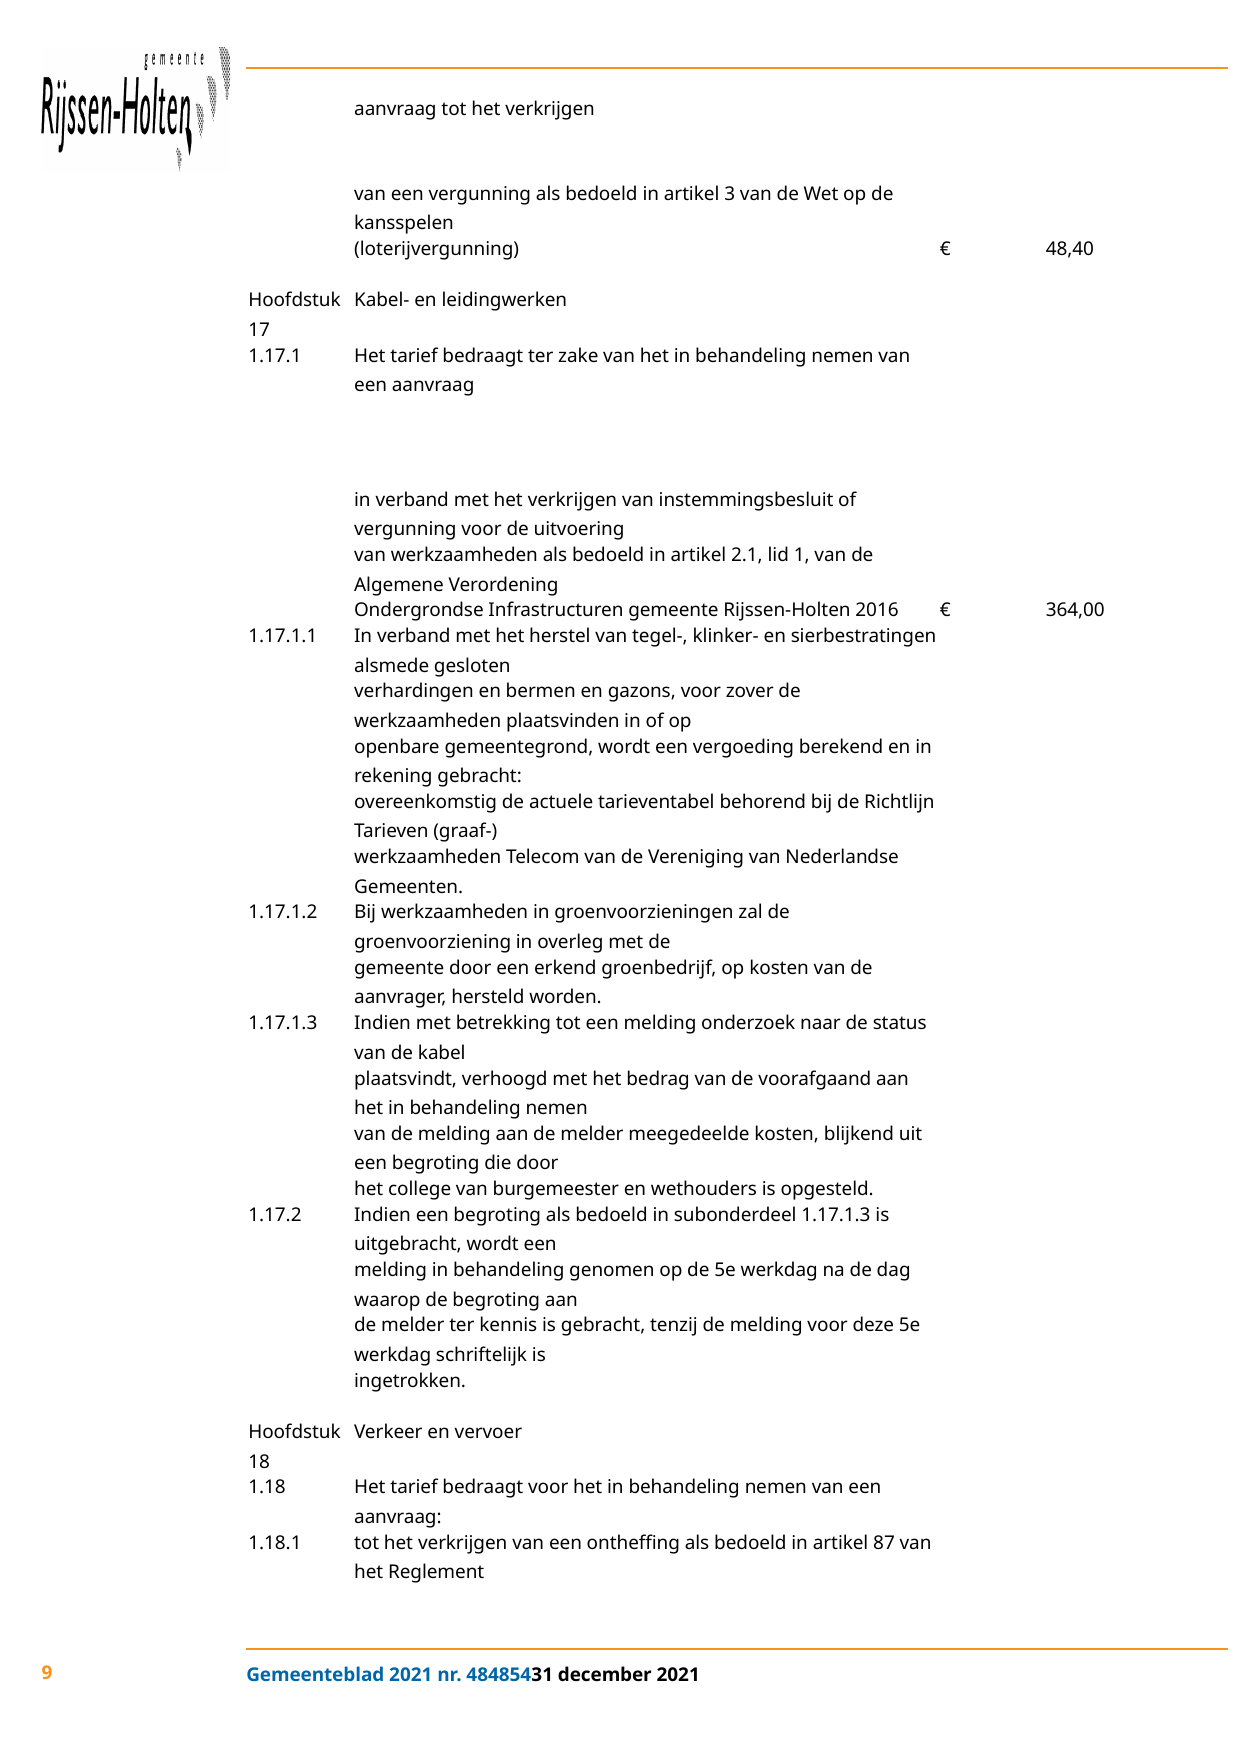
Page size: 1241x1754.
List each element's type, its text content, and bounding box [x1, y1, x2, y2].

table_cell [1046, 1529, 1152, 1584]
table_cell [1046, 622, 1152, 677]
table_cell [1046, 1175, 1152, 1201]
table_cell [248, 235, 354, 261]
table_cell [1046, 1312, 1152, 1367]
table_cell [1046, 1201, 1152, 1256]
table_cell [248, 1175, 354, 1201]
table_cell [1046, 844, 1152, 899]
table_cell [1046, 733, 1152, 788]
table_cell (loterijvergunning) [354, 235, 939, 261]
table_cell [248, 1367, 354, 1393]
table_cell [1046, 541, 1152, 596]
table_cell Het tarief bedraagt voor het in behandeling nemen van een aanvraag: [354, 1474, 939, 1529]
table_cell [248, 1065, 354, 1120]
table_cell € [940, 596, 1046, 622]
table_cell van de melding aan de melder meegedeelde kosten, blijkend uit een begroting die door [354, 1120, 939, 1175]
table_cell [248, 733, 354, 788]
table_cell [940, 1474, 1046, 1529]
table_cell het college van burgemeester en wethouders is opgesteld. [354, 1175, 939, 1201]
table_cell [940, 1065, 1046, 1120]
table_cell [940, 1256, 1046, 1312]
table_cell werkzaamheden Telecom van de Vereniging van Nederlandse Gemeenten. [354, 844, 939, 899]
table_cell [248, 596, 354, 622]
table_cell 1.17.1.3 [248, 1009, 354, 1065]
table_cell [248, 180, 354, 235]
table_cell Ondergrondse Infrastructuren gemeente Rijssen-Holten 2016 [354, 596, 939, 622]
table_cell openbare gemeentegrond, wordt een vergoeding berekend en in rekening gebracht: [354, 733, 939, 788]
picture [41, 47, 231, 172]
table_cell gemeente door een erkend groenbedrijf, op kosten van de aanvrager, hersteld worden. [354, 954, 939, 1009]
table_cell overeenkomstig de actuele tarieventabel behorend bij de Richtlijn Tarieven (graaf-) [354, 788, 939, 843]
table_cell [1046, 1256, 1152, 1312]
table_cell [940, 1393, 1046, 1418]
table_cell van een vergunning als bedoeld in artikel 3 van de Wet op de kansspelen [354, 180, 939, 235]
table_cell [1046, 342, 1152, 486]
table_cell [940, 261, 1046, 286]
table_cell Verkeer en vervoer [354, 1419, 939, 1474]
table_cell [1046, 286, 1152, 342]
table_cell aanvraag tot het verkrijgen [354, 95, 939, 180]
table_cell [1046, 1367, 1152, 1393]
table_cell 364,00 [1046, 596, 1152, 622]
table_cell [248, 1393, 354, 1418]
table_cell [940, 954, 1046, 1009]
table_cell [940, 1312, 1046, 1367]
table_cell [940, 678, 1046, 733]
table_cell tot het verkrijgen van een ontheffing als bedoeld in artikel 87 van het Reglement [354, 1529, 939, 1584]
table_cell [940, 1175, 1046, 1201]
table_cell 48,40 [1046, 235, 1152, 261]
table_cell Indien een begroting als bedoeld in subonderdeel 1.17.1.3 is uitgebracht, wordt een [354, 1201, 939, 1256]
table_cell [940, 622, 1046, 677]
table_cell 1.17.1 [248, 342, 354, 486]
table_cell 1.18 [248, 1474, 354, 1529]
table_cell [354, 261, 939, 286]
table_cell de melder ter kennis is gebracht, tenzij de melding voor deze 5e werkdag schriftelijk is [354, 1312, 939, 1367]
table_cell [940, 1529, 1046, 1584]
table_cell [940, 180, 1046, 235]
table_cell [1046, 486, 1152, 541]
table_cell [248, 678, 354, 733]
table_cell [940, 788, 1046, 843]
table_cell [1046, 1009, 1152, 1065]
table_cell [940, 1419, 1046, 1474]
table_cell In verband met het herstel van tegel-, klinker- en sierbestratingen alsmede gesloten [354, 622, 939, 677]
table_cell [940, 95, 1046, 180]
table_cell 1.17.1.1 [248, 622, 354, 677]
table_cell [248, 1120, 354, 1175]
table_cell [940, 342, 1046, 486]
table_cell [248, 541, 354, 596]
table_cell 1.18.1 [248, 1529, 354, 1584]
table_cell Hoofdstuk 18 [248, 1419, 354, 1474]
table_cell Hoofdstuk 17 [248, 286, 354, 342]
table_cell Kabel- en leidingwerken [354, 286, 939, 342]
table_cell [248, 1256, 354, 1312]
table_cell [940, 1120, 1046, 1175]
table_cell [1046, 899, 1152, 954]
table_cell € [940, 235, 1046, 261]
table_cell [248, 788, 354, 843]
table_cell [248, 844, 354, 899]
table_cell melding in behandeling genomen op de 5e werkdag na de dag waarop de begroting aan [354, 1256, 939, 1312]
table_cell [940, 541, 1046, 596]
table_cell [354, 1393, 939, 1418]
table_cell [1046, 954, 1152, 1009]
table_cell [248, 954, 354, 1009]
table_cell 1.17.1.2 [248, 899, 354, 954]
table_cell [940, 1009, 1046, 1065]
table_cell Het tarief bedraagt ter zake van het in behandeling nemen van een aanvraag [354, 342, 939, 486]
table_cell [940, 899, 1046, 954]
table_cell 1.17.2 [248, 1201, 354, 1256]
table_cell [1046, 180, 1152, 235]
table_cell [1046, 678, 1152, 733]
table_cell [248, 1312, 354, 1367]
table_cell [1046, 1120, 1152, 1175]
table_cell ingetrokken. [354, 1367, 939, 1393]
table_cell plaatsvindt, verhoogd met het bedrag van de voorafgaand aan het in behandeling nemen [354, 1065, 939, 1120]
table_cell [248, 261, 354, 286]
table_cell [940, 286, 1046, 342]
table_cell [1046, 1419, 1152, 1474]
table_cell [1046, 1065, 1152, 1120]
table_cell [940, 733, 1046, 788]
table_cell van werkzaamheden als bedoeld in artikel 2.1, lid 1, van de Algemene Verordening [354, 541, 939, 596]
table_cell [940, 1201, 1046, 1256]
table_cell [1046, 261, 1152, 286]
table_cell Indien met betrekking tot een melding onderzoek naar de status van de kabel [354, 1009, 939, 1065]
table_cell [1046, 1474, 1152, 1529]
table_cell [940, 844, 1046, 899]
table_cell [1046, 1393, 1152, 1418]
table_cell Bij werkzaamheden in groenvoorzieningen zal de groenvoorziening in overleg met de [354, 899, 939, 954]
table_cell in verband met het verkrijgen van instemmingsbesluit of vergunning voor de uitvoering [354, 486, 939, 541]
table_cell verhardingen en bermen en gazons, voor zover de werkzaamheden plaatsvinden in of op [354, 678, 939, 733]
table_cell [248, 486, 354, 541]
table_cell [940, 1367, 1046, 1393]
table_cell [1046, 95, 1152, 180]
table_cell [940, 486, 1046, 541]
table_cell [1046, 788, 1152, 843]
table_cell [248, 95, 354, 180]
